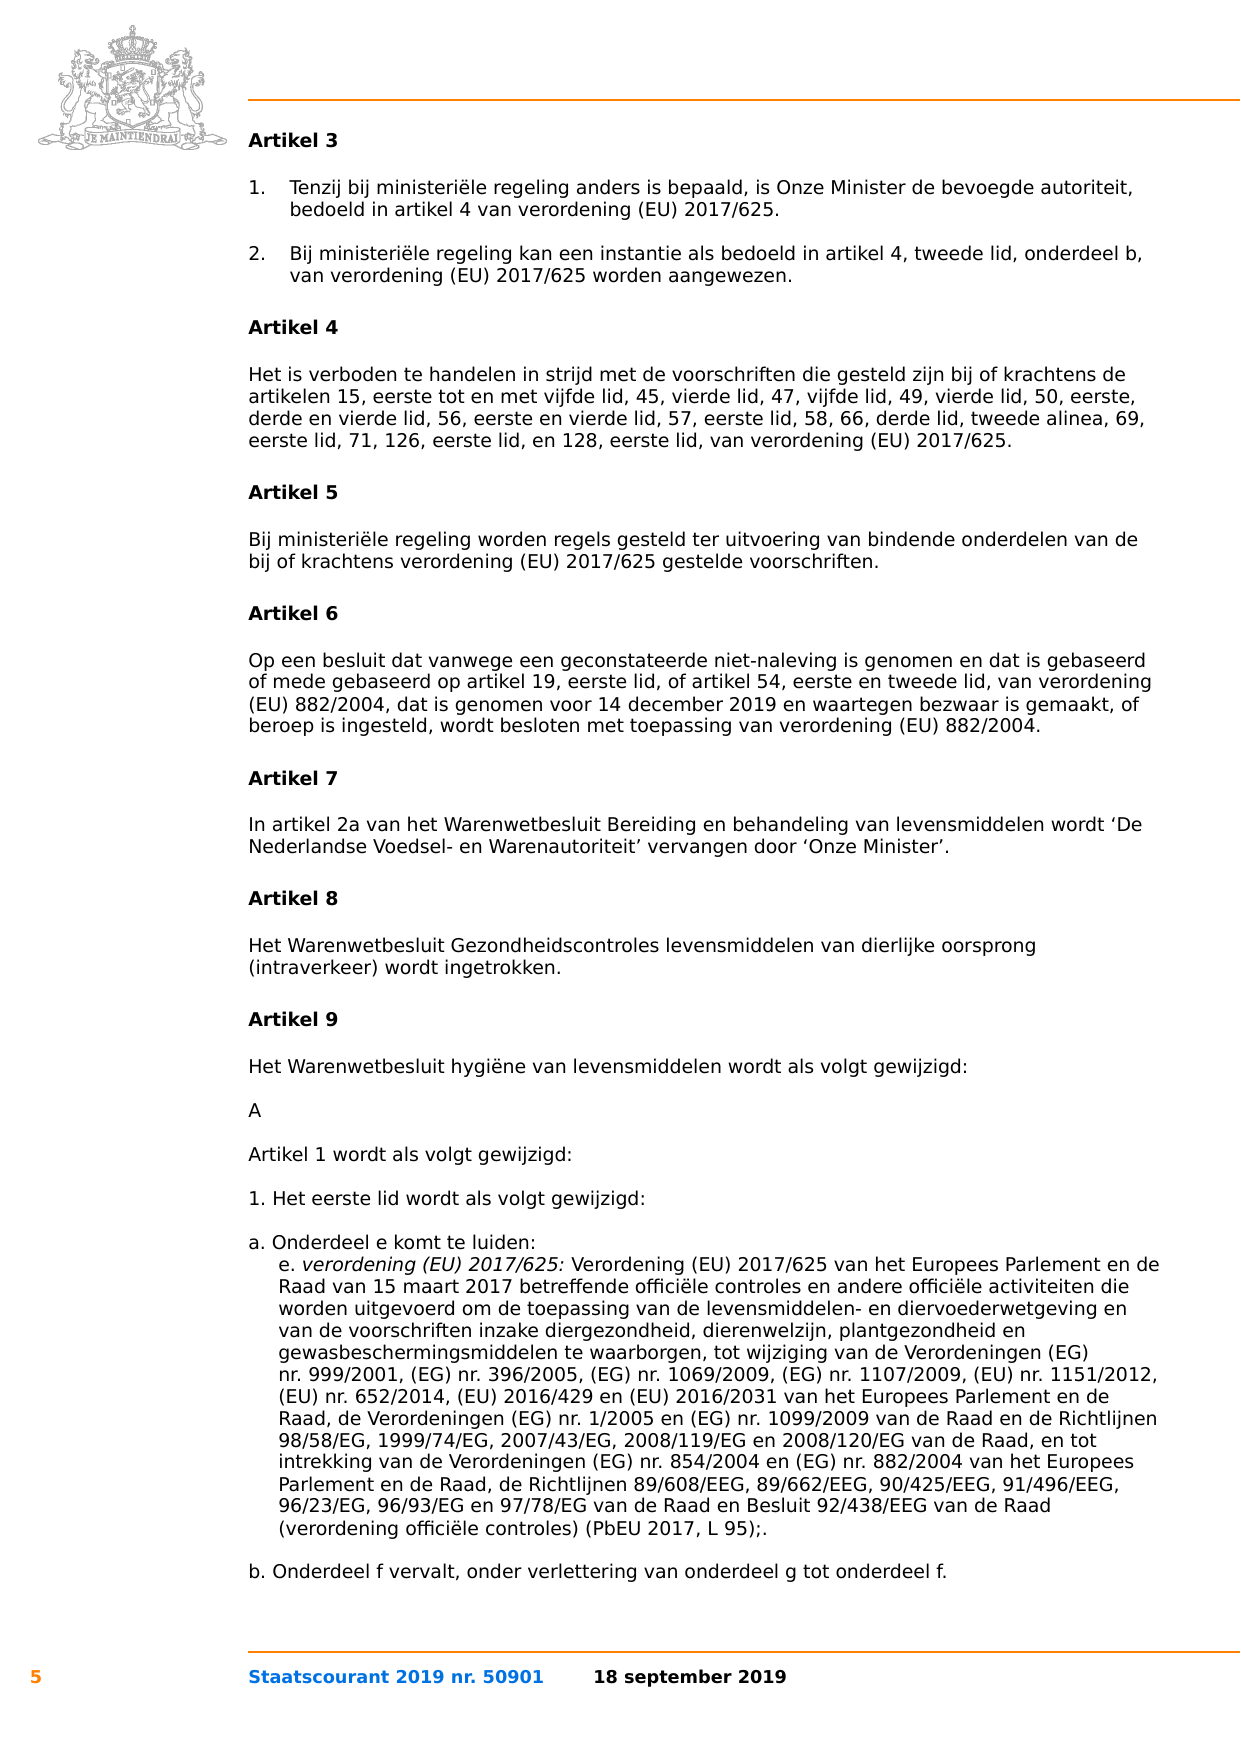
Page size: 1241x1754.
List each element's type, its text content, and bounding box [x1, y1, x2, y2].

text Het is verboden te handelen in strijd met de voorschriften die gesteld zijn bij of krachtens de artikelen 15, eerste tot en met vijfde lid, 45, vierde lid, 47, vijfde lid, 49, vierde lid, 50, eerste, derde en vierde lid, 56, eerste en vierde lid, 57, eerste lid, 58, 66, derde lid, tweede alinea, 69, eerste lid, 71, 126, eerste lid, en 128, eerste lid, van verordening (EU) 2017/625. [248, 364, 1163, 452]
text e. verordening (EU) 2017/625: Verordening (EU) 2017/625 van het Europees Parlement en de Raad van 15 maart 2017 betreffende officiële controles en andere officiële activiteiten die worden uitgevoerd om de toepassing van de levensmiddelen- en diervoederwetgeving en van de voorschriften inzake diergezondheid, dierenwelzijn, plantgezondheid en gewasbeschermingsmiddelen te waarborgen, tot wijziging van de Verordeningen (EG) nr. 999/2001, (EG) nr. 396/2005, (EG) nr. 1069/2009, (EG) nr. 1107/2009, (EU) nr. 1151/2012, (EU) nr. 652/2014, (EU) 2016/429 en (EU) 2016/2031 van het Europees Parlement en de Raad, de Verordeningen (EG) nr. 1/2005 en (EG) nr. 1099/2009 van de Raad en de Richtlijnen 98/58/EG, 1999/74/EG, 2007/43/EG, 2008/119/EG en 2008/120/EG van de Raad, en tot intrekking van de Verordeningen (EG) nr. 854/2004 en (EG) nr. 882/2004 van het Europees Parlement en de Raad, de Richtlijnen 89/608/EEG, 89/662/EEG, 90/425/EEG, 91/496/EEG, 96/23/EG, 96/93/EG en 97/78/EG van de Raad en Besluit 92/438/EEG van de Raad (verordening officiële controles) (PbEU 2017, L 95);. [278, 1254, 1163, 1539]
text 1. Tenzij bij ministeriële regeling anders is bepaald, is Onze Minister de bevoegde autoriteit, bedoeld in artikel 4 van verordening (EU) 2017/625. [248, 177, 1163, 221]
text 1. Het eerste lid wordt als volgt gewijzigd: [248, 1188, 1163, 1210]
text Het Warenwetbesluit Gezondheidscontroles levensmiddelen van dierlijke oorsprong (intraverkeer) wordt ingetrokken. [248, 935, 1163, 979]
subtitle Artikel 8 [248, 888, 1163, 910]
subtitle Artikel 3 [248, 130, 1163, 152]
text b. Onderdeel f vervalt, onder verlettering van onderdeel g tot onderdeel f. [248, 1561, 1163, 1583]
text In artikel 2a van het Warenwetbesluit Bereiding en behandeling van levensmiddelen wordt ‘De Nederlandse Voedsel- en Warenautoriteit’ vervangen door ‘Onze Minister’. [248, 814, 1163, 858]
text Op een besluit dat vanwege een geconstateerde niet-naleving is genomen en dat is gebaseerd of mede gebaseerd op artikel 19, eerste lid, of artikel 54, eerste en tweede lid, van verordening (EU) 882/2004, dat is genomen voor 14 december 2019 en waartegen bezwaar is gemaakt, of beroep is ingesteld, wordt besloten met toepassing van verordening (EU) 882/2004. [248, 649, 1163, 737]
text Bij ministeriële regeling worden regels gesteld ter uitvoering van bindende onderdelen van de bij of krachtens verordening (EU) 2017/625 gestelde voorschriften. [248, 528, 1163, 572]
text Het Warenwetbesluit hygiëne van levensmiddelen wordt als volgt gewijzigd: [248, 1056, 1163, 1078]
text A [248, 1100, 1163, 1122]
subtitle Artikel 4 [248, 317, 1163, 339]
subtitle Artikel 5 [248, 482, 1163, 503]
text Artikel 1 wordt als volgt gewijzigd: [248, 1144, 1163, 1166]
subtitle Artikel 6 [248, 602, 1163, 624]
picture [38, 25, 227, 150]
text 2. Bij ministeriële regeling kan een instantie als bedoeld in artikel 4, tweede lid, onderdeel b, van verordening (EU) 2017/625 worden aangewezen. [248, 243, 1163, 287]
subtitle Artikel 7 [248, 767, 1163, 789]
subtitle Artikel 9 [248, 1009, 1163, 1031]
text a. Onderdeel e komt te luiden: [248, 1232, 1163, 1254]
